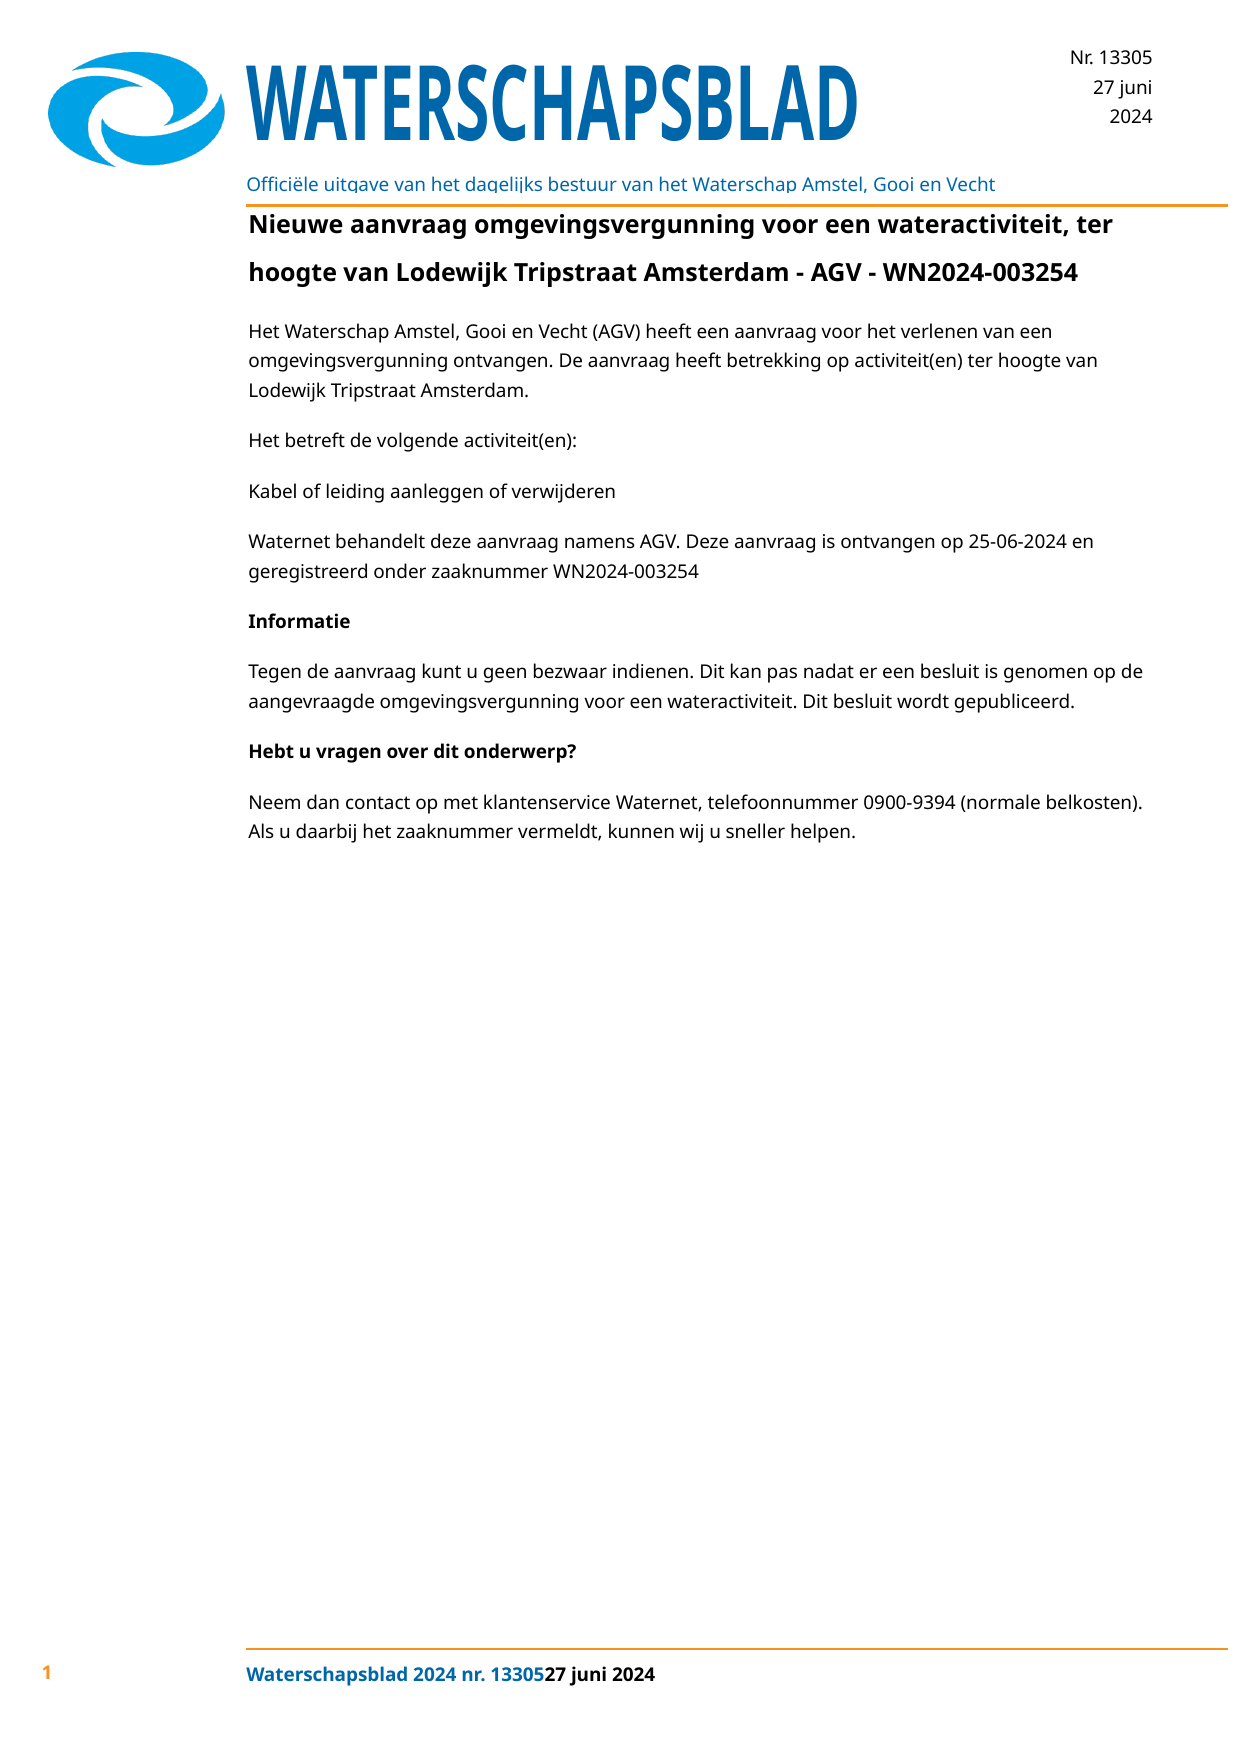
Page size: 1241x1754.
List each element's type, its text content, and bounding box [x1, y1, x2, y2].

text Waternet behandelt deze aanvraag namens AGV. Deze aanvraag is ontvangen op 25-06-2024 en geregistreerd onder zaaknummer WN2024-003254 [248, 528, 1152, 584]
text Kabel of leiding aanleggen of verwijderen [248, 478, 1152, 504]
text Neem dan contact op met klantenservice Waternet, telefoonnummer 0900-9394 (normale belkosten). Als u daarbij het zaaknummer vermeldt, kunnen wij u sneller helpen. [248, 789, 1152, 844]
text Tegen de aanvraag kunt u geen bezwaar indienen. Dit kan pas nadat er een besluit is genomen op de aangevraagde omgevingsvergunning voor een wateractiviteit. Dit besluit wordt gepubliceerd. [248, 659, 1152, 714]
text Hebt u vragen over dit onderwerp? [248, 739, 1152, 764]
text Informatie [248, 608, 1152, 634]
text Nieuwe aanvraag omgevingsvergunning voor een wateractiviteit, ter hoogte van Lodewijk Tripstraat Amsterdam - AGV - WN2024-003254 [248, 207, 1152, 288]
text Het Waterschap Amstel, Gooi en Vecht (AGV) heeft een aanvraag voor het verlenen van een omgevingsvergunning ontvangen. De aanvraag heeft betrekking op activiteit(en) ter hoogte van Lodewijk Tripstraat Amsterdam. [248, 318, 1152, 403]
picture [41, 47, 231, 172]
text Het betreft de volgende activiteit(en): [248, 427, 1152, 453]
